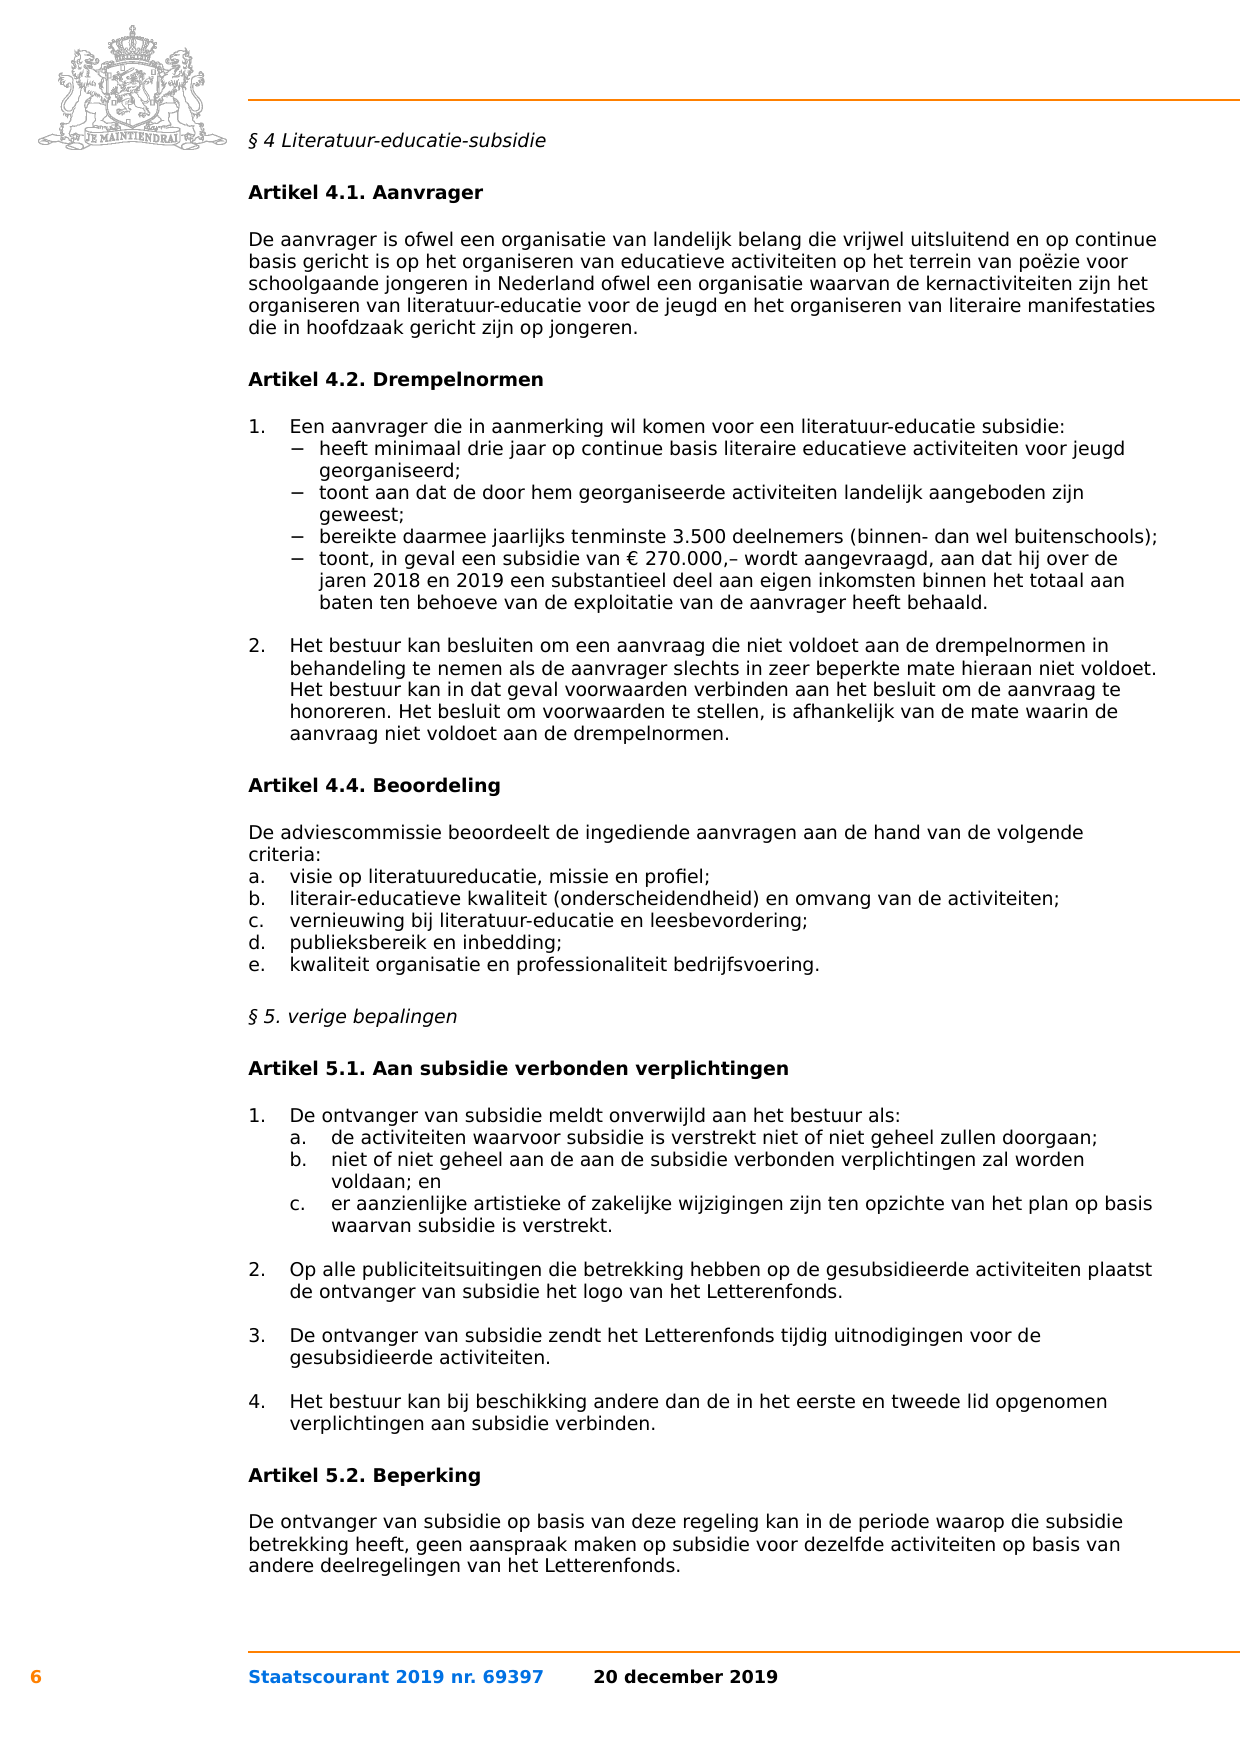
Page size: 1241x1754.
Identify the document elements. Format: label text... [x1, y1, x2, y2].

text e. kwaliteit organisatie en professionaliteit bedrijfsvoering. [248, 954, 1163, 976]
text b. niet of niet geheel aan de aan de subsidie verbonden verplichtingen zal worden voldaan; en [289, 1149, 1163, 1193]
text 1. De ontvanger van subsidie meldt onverwijld aan het bestuur als: [248, 1105, 1163, 1127]
text − toont aan dat de door hem georganiseerde activiteiten landelijk aangeboden zijn geweest; [289, 482, 1163, 526]
subtitle § 5. verige bepalingen [248, 1006, 1163, 1028]
text b. literair-educatieve kwaliteit (onderscheidendheid) en omvang van de activiteiten; [248, 888, 1163, 910]
subtitle § 4 Literatuur-educatie-subsidie [248, 130, 1163, 152]
picture [38, 25, 227, 150]
subtitle Artikel 4.2. Drempelnormen [248, 369, 1163, 391]
text De ontvanger van subsidie op basis van deze regeling kan in de periode waarop die subsidie betrekking heeft, geen aanspraak maken op subsidie voor dezelfde activiteiten op basis van andere deelregelingen van het Letterenfonds. [248, 1511, 1163, 1577]
text − heeft minimaal drie jaar op continue basis literaire educatieve activiteiten voor jeugd georganiseerd; [289, 438, 1163, 482]
text a. visie op literatuureducatie, missie en profiel; [248, 866, 1163, 888]
text c. er aanzienlijke artistieke of zakelijke wijzigingen zijn ten opzichte van het plan op basis waarvan subsidie is verstrekt. [289, 1193, 1163, 1237]
text De aanvrager is ofwel een organisatie van landelijk belang die vrijwel uitsluitend en op continue basis gericht is op het organiseren van educatieve activiteiten op het terrein van poëzie voor schoolgaande jongeren in Nederland ofwel een organisatie waarvan de kernactiviteiten zijn het organiseren van literatuur-educatie voor de jeugd en het organiseren van literaire manifestaties die in hoofdzaak gericht zijn op jongeren. [248, 229, 1163, 339]
subtitle Artikel 4.1. Aanvrager [248, 182, 1163, 204]
subtitle Artikel 5.1. Aan subsidie verbonden verplichtingen [248, 1058, 1163, 1080]
text − bereikte daarmee jaarlijks tenminste 3.500 deelnemers (binnen- dan wel buitenschools); [289, 526, 1163, 548]
text 2. Op alle publiciteitsuitingen die betrekking hebben op de gesubsidieerde activiteiten plaatst de ontvanger van subsidie het logo van het Letterenfonds. [248, 1259, 1163, 1303]
text − toont, in geval een subsidie van € 270.000,– wordt aangevraagd, aan dat hij over de jaren 2018 en 2019 een substantieel deel aan eigen inkomsten binnen het totaal aan baten ten behoeve van de exploitatie van de aanvrager heeft behaald. [289, 548, 1163, 613]
text a. de activiteiten waarvoor subsidie is verstrekt niet of niet geheel zullen doorgaan; [289, 1127, 1163, 1149]
text 2. Het bestuur kan besluiten om een aanvraag die niet voldoet aan de drempelnormen in behandeling te nemen als de aanvrager slechts in zeer beperkte mate hieraan niet voldoet. Het bestuur kan in dat geval voorwaarden verbinden aan het besluit om de aanvraag te honoreren. Het besluit om voorwaarden te stellen, is afhankelijk van de mate waarin de aanvraag niet voldoet aan de drempelnormen. [248, 635, 1163, 745]
text 4. Het bestuur kan bij beschikking andere dan de in het eerste en tweede lid opgenomen verplichtingen aan subsidie verbinden. [248, 1391, 1163, 1434]
text De adviescommissie beoordeelt de ingediende aanvragen aan de hand van de volgende criteria: [248, 822, 1163, 866]
text c. vernieuwing bij literatuur-educatie en leesbevordering; [248, 910, 1163, 932]
text 1. Een aanvrager die in aanmerking wil komen voor een literatuur-educatie subsidie: [248, 416, 1163, 438]
text 3. De ontvanger van subsidie zendt het Letterenfonds tijdig uitnodigingen voor de gesubsidieerde activiteiten. [248, 1325, 1163, 1369]
subtitle Artikel 5.2. Beperking [248, 1464, 1163, 1486]
subtitle Artikel 4.4. Beoordeling [248, 775, 1163, 797]
text d. publieksbereik en inbedding; [248, 932, 1163, 954]
